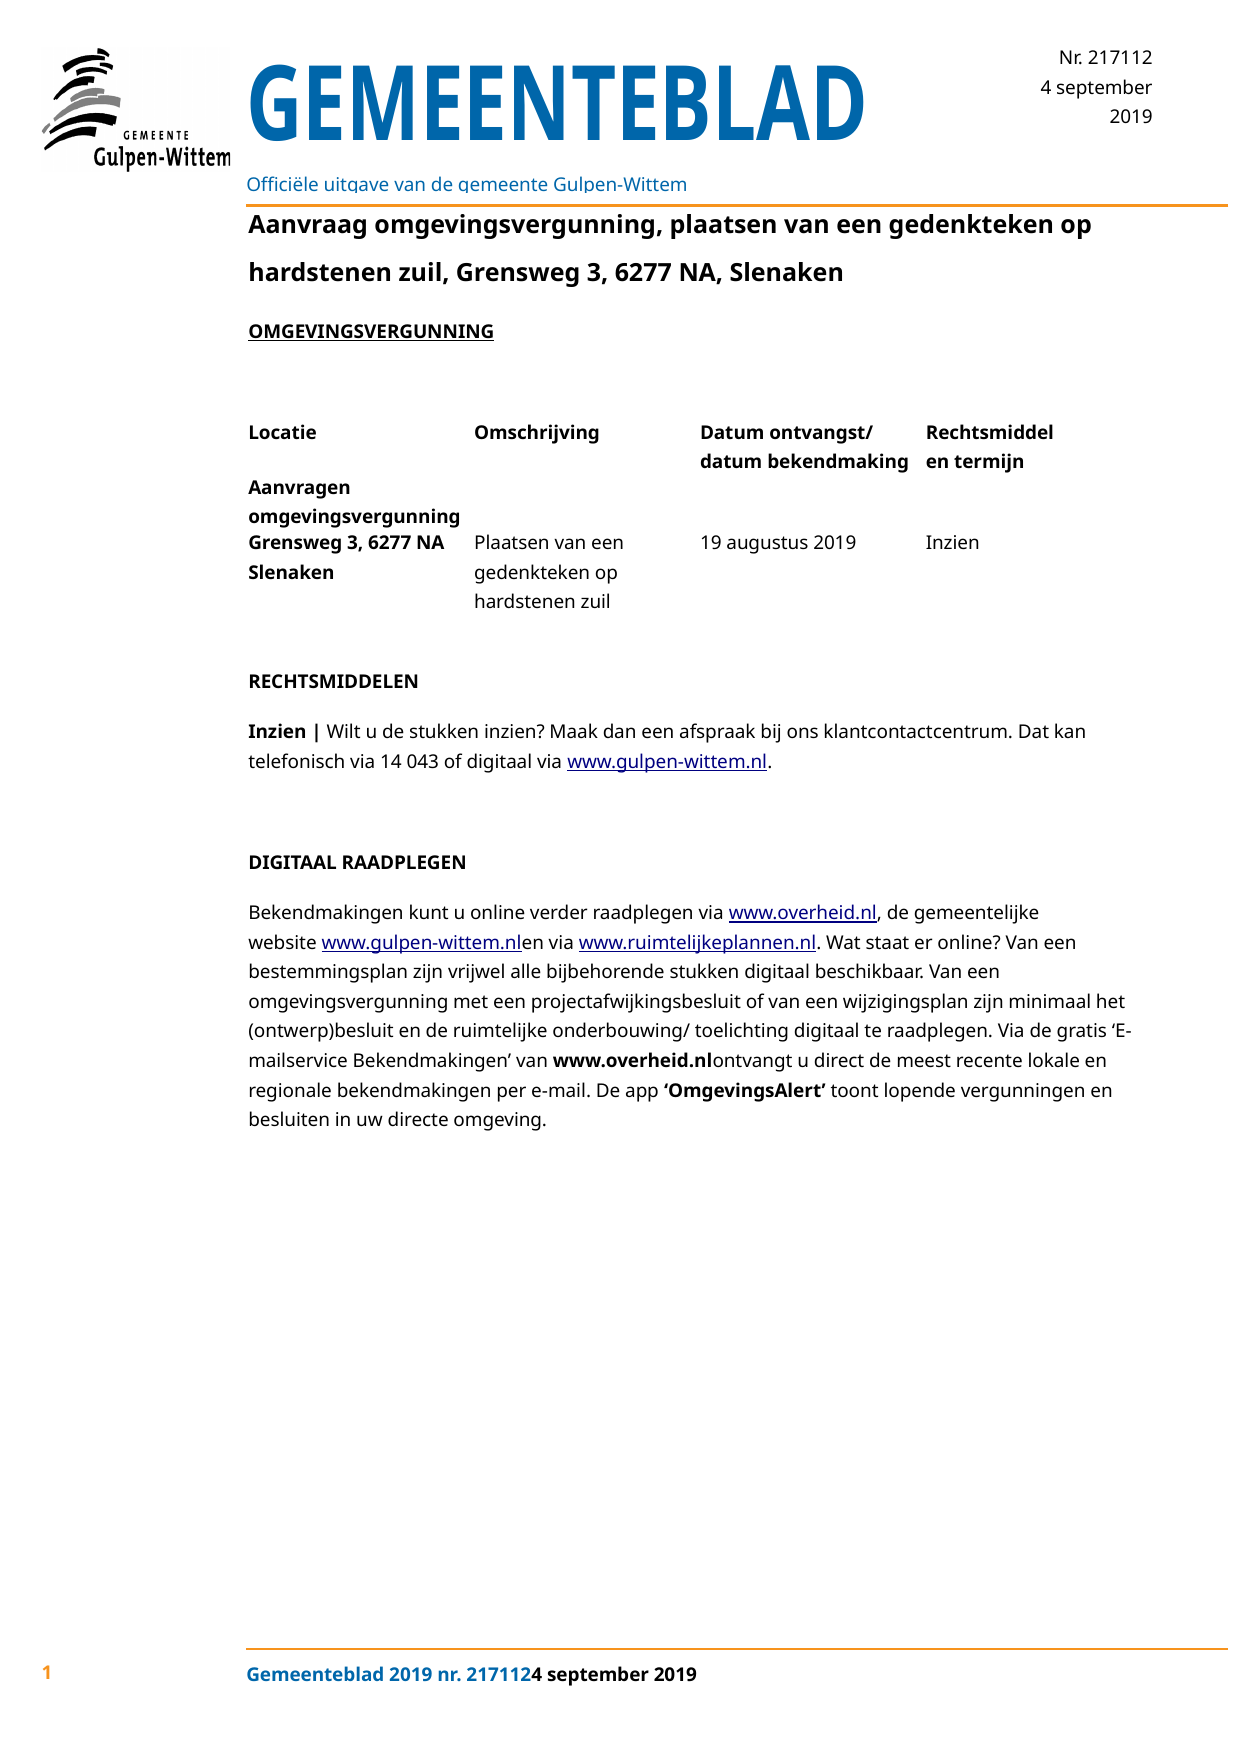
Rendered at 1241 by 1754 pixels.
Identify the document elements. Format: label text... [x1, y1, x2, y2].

table_cell Grensweg 3, 6277 NA Slenaken [248, 530, 474, 614]
table_cell [926, 474, 1152, 529]
table_header Omschrijving [474, 419, 700, 474]
table_cell [700, 474, 926, 529]
text OMGEVINGSVERGUNNING [248, 318, 1152, 344]
table_cell Inzien [926, 530, 1152, 614]
table_cell Aanvragen omgevingsvergunning [248, 474, 474, 529]
table_header Rechtsmiddel en termijn [926, 419, 1152, 474]
table_cell [474, 474, 700, 529]
text Aanvraag omgevingsvergunning, plaatsen van een gedenkteken op hardstenen zuil, Grensweg 3, 6277 NA, Slenaken [248, 207, 1152, 288]
text Inzien | Wilt u de stukken inzien? Maak dan een afspraak bij ons klantcontactcentrum. Dat kan telefonisch via 14 043 of digitaal via www.gulpen-wittem.nl. [248, 718, 1152, 774]
text Bekendmakingen kunt u online verder raadplegen via www.overheid.nl, de gemeentelijke website www.gulpen-wittem.nlen via www.ruimtelijkeplannen.nl. Wat staat er online? Van een bestemmingsplan zijn vrijwel alle bijbehorende stukken digitaal beschikbaar. Van een omgevingsvergunning met een projectafwijkingsbesluit of van een wijzigingsplan zijn minimaal het (ontwerp)besluit en de ruimtelijke onderbouwing/ toelichting digitaal te raadplegen. Via de gratis ‘E-mailservice Bekendmakingen’ van www.overheid.nlontvangt u direct de meest recente lokale en regionale bekendmakingen per e-mail. De app ‘OmgevingsAlert’ toont lopende vergunningen en besluiten in uw directe omgeving. [248, 899, 1152, 1132]
text RECHTSMIDDELEN [248, 668, 1152, 694]
picture [41, 47, 231, 172]
text DIGITAAL RAADPLEGEN [248, 849, 1152, 874]
table_header Datum ontvangst/ datum bekendmaking [700, 419, 926, 474]
table_cell 19 augustus 2019 [700, 530, 926, 614]
table_header Locatie [248, 419, 474, 474]
table_cell Plaatsen van een gedenkteken op hardstenen zuil [474, 530, 700, 614]
